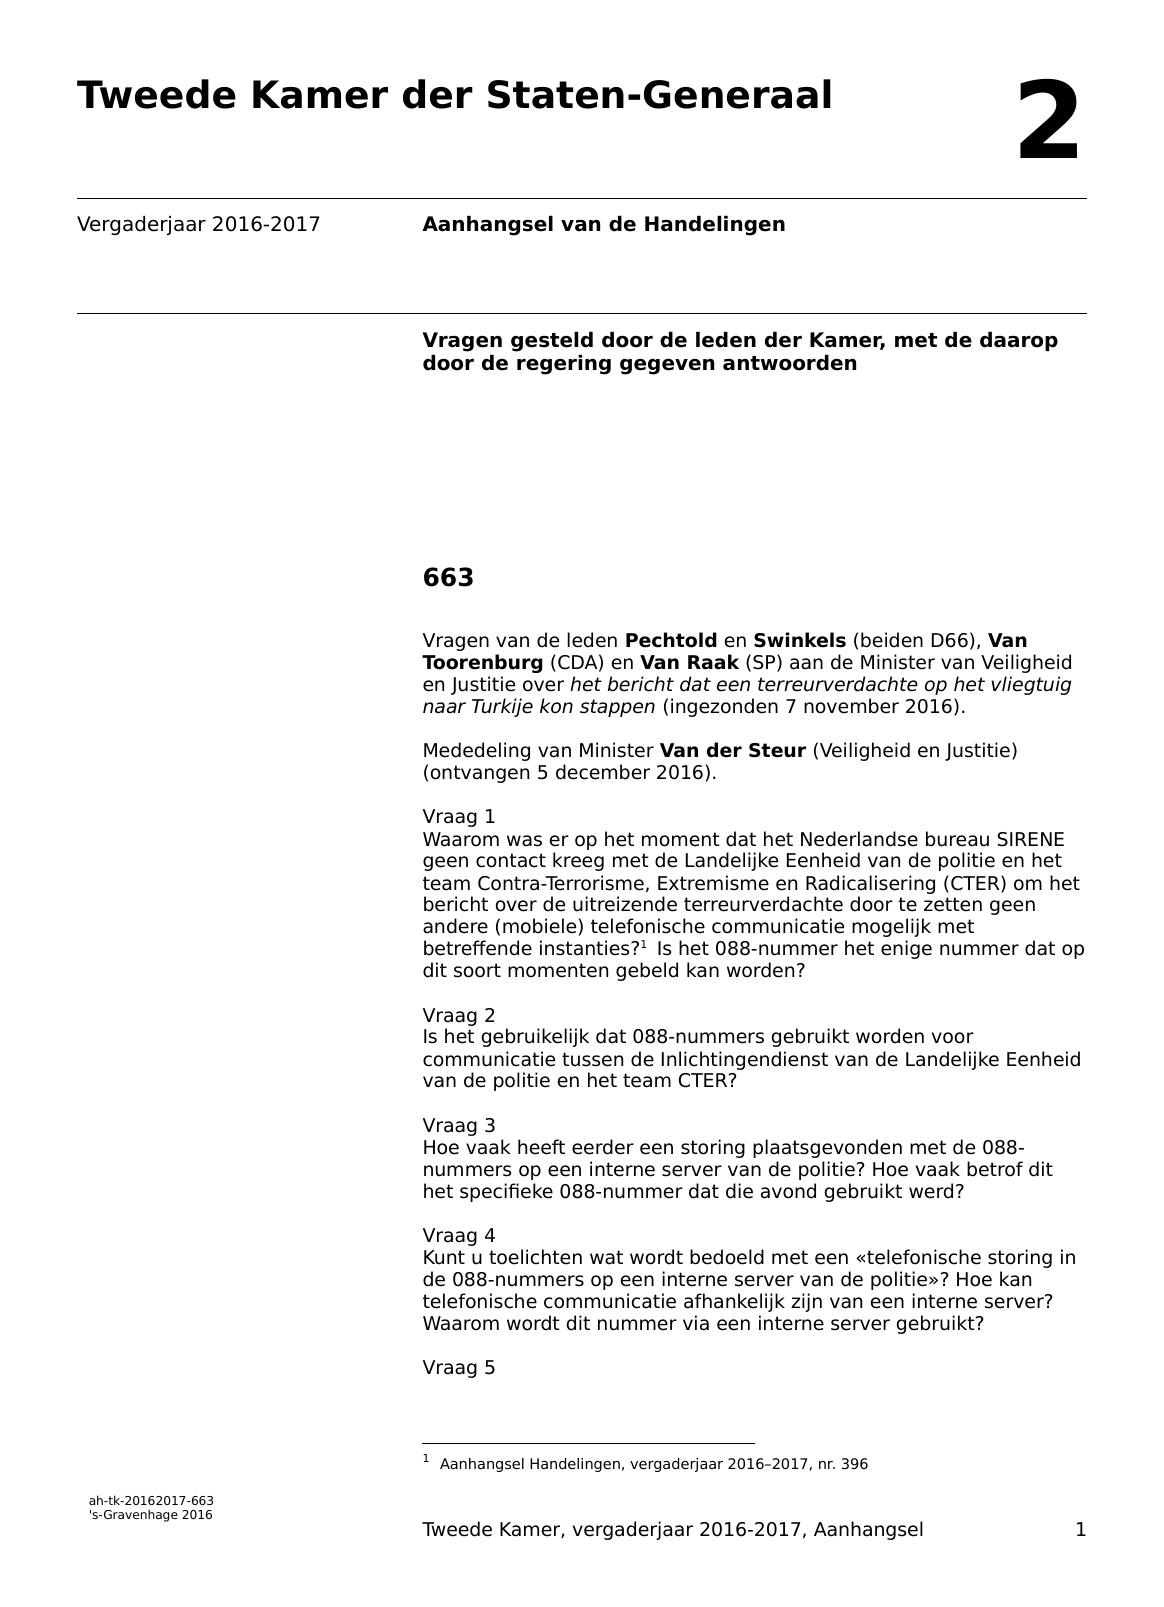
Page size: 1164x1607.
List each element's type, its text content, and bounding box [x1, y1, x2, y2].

text 's-Gravenhage 2016 [88, 1508, 323, 1522]
text Vraag 2 [422, 1004, 1087, 1026]
text Vraag 3 [422, 1114, 1087, 1137]
text Aanhangsel Handelingen, vergaderjaar 2016–2017, nr. 396 [422, 1452, 1087, 1474]
text ah-tk-20162017-663 [88, 1494, 323, 1508]
text Vraag 1 [422, 806, 1087, 828]
text Vragen van de leden Pechtold en Swinkels (beiden D66), Van Toorenburg (CDA) en Van Raak (SP) aan de Minister van Veiligheid en Justitie over het bericht dat een terreurverdachte op het vliegtuig naar Turkije kon stappen (ingezonden 7 november 2016). [422, 630, 1087, 718]
text Kunt u toelichten wat wordt bedoeld met een «telefonische storing in de 088-nummers op een interne server van de politie»? Hoe kan telefonische communicatie afhankelijk zijn van een interne server? Waarom wordt dit nummer via een interne server gebruikt? [422, 1247, 1087, 1334]
text Hoe vaak heeft eerder een storing plaatsgevonden met de 088-nummers op een interne server van de politie? Hoe vaak betrof dit het specifieke 088-nummer dat die avond gebruikt werd? [422, 1137, 1087, 1202]
table_cell Vergaderjaar 2016-2017 [77, 199, 422, 313]
text Waarom was er op het moment dat het Nederlandse bureau SIRENE geen contact kreeg met de Landelijke Eenheid van de politie en het team Contra-Terrorisme, Extremisme en Radicalisering (CTER) om het bericht over de uitreizende terreurverdachte door te zetten geen andere (mobiele) telefonische communicatie mogelijk met betreffende instanties? Is het 088-nummer het enige nummer dat op dit soort momenten gebeld kan worden? [422, 828, 1087, 982]
table_cell Aanhangsel van de Handelingen [422, 199, 1087, 313]
text Mededeling van Minister Van der Steur (Veiligheid en Justitie) (ontvangen 5 december 2016). [422, 740, 1087, 784]
table_header Tweede Kamer der Staten-Generaal [77, 59, 886, 198]
table_header 2 [886, 59, 1087, 198]
text Vraag 4 [422, 1225, 1087, 1247]
table_cell Vragen gesteld door de leden der Kamer, met de daarop door de regering gegeven antwoorden [422, 314, 1087, 375]
text Vraag 5 [422, 1357, 1087, 1379]
text Is het gebruikelijk dat 088-nummers gebruikt worden voor communicatie tussen de Inlichtingendienst van de Landelijke Eenheid van de politie en het team CTER? [422, 1026, 1087, 1092]
text 663 [422, 563, 1087, 592]
table_cell [77, 314, 422, 375]
